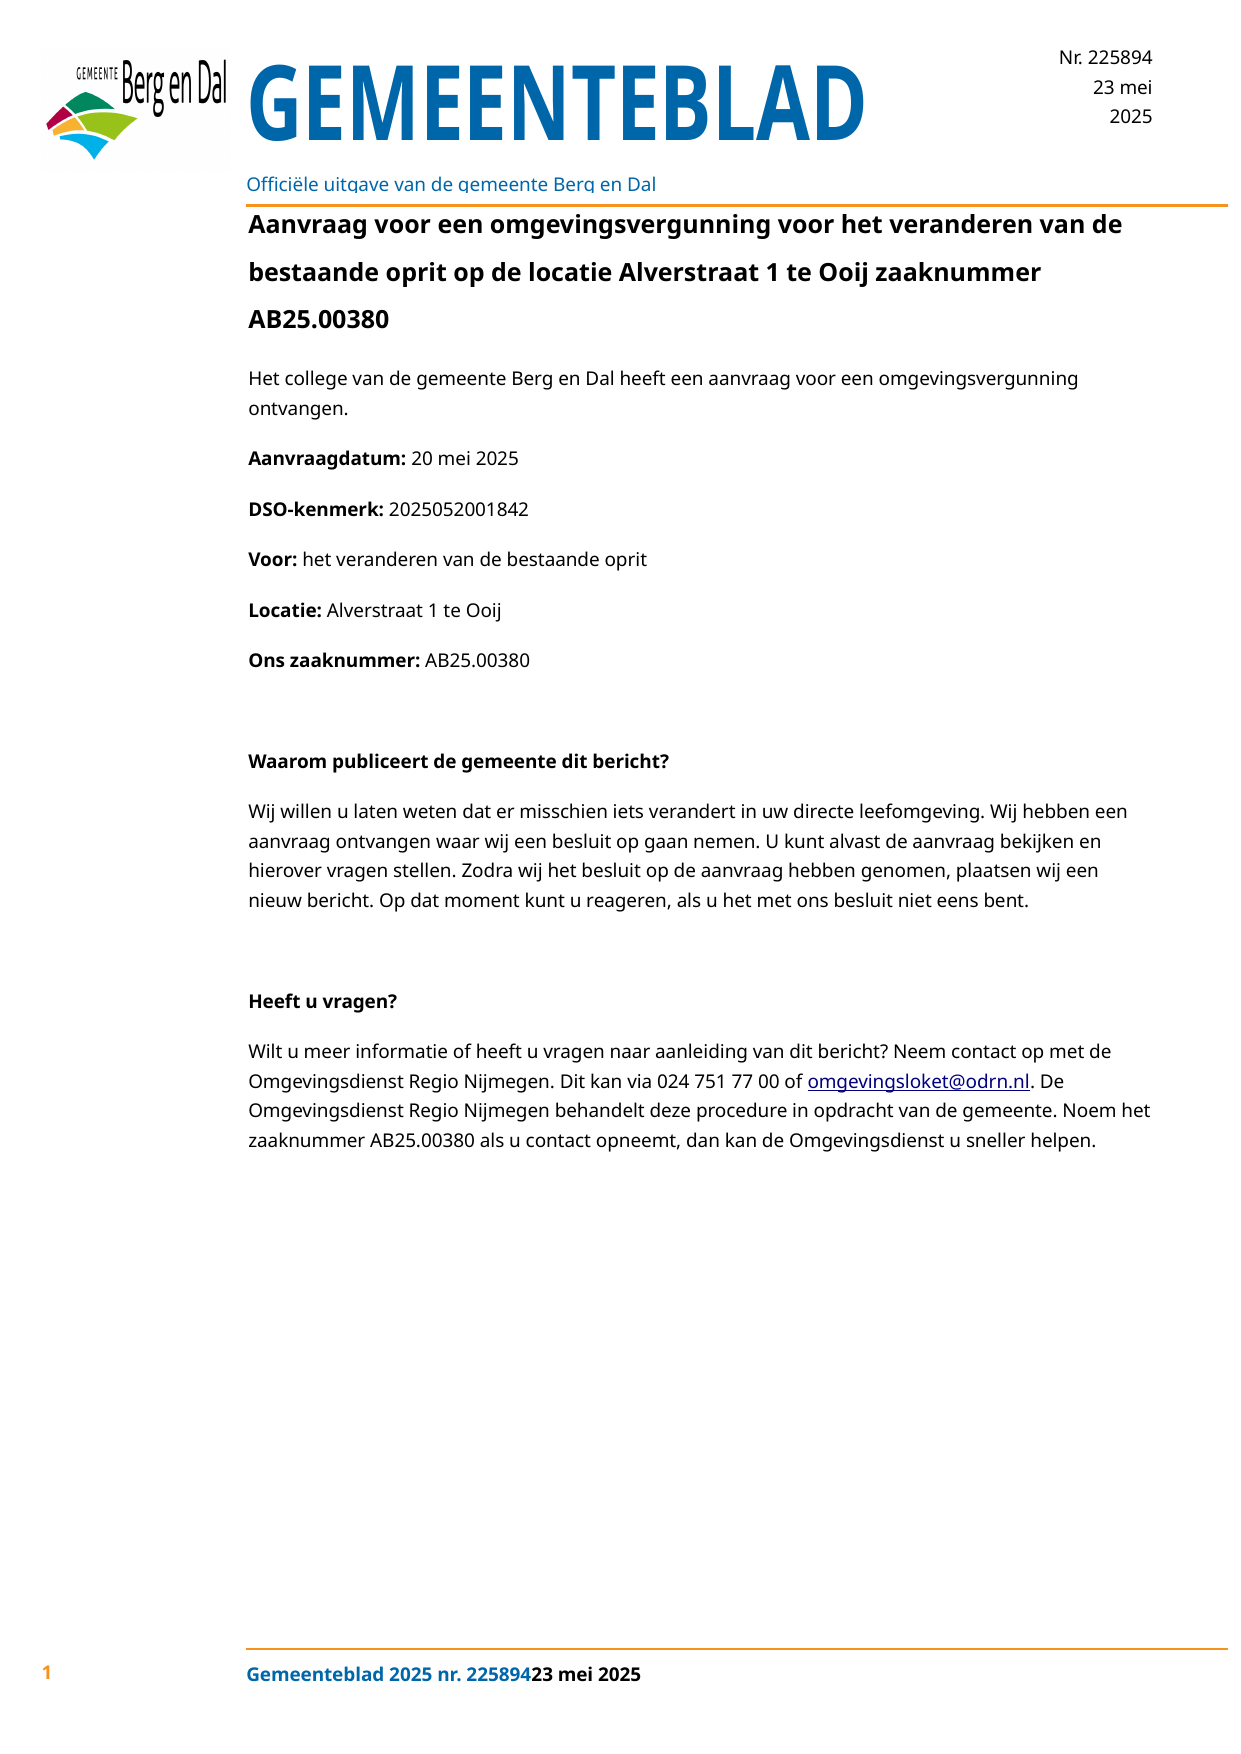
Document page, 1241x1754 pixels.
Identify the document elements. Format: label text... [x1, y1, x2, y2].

text Ons zaaknummer: AB25.00380 [248, 647, 1152, 673]
picture [41, 47, 231, 172]
text Aanvraagdatum: 20 mei 2025 [248, 446, 1152, 471]
text DSO-kenmerk: 2025052001842 [248, 496, 1152, 522]
text Het college van de gemeente Berg en Dal heeft een aanvraag voor een omgevingsvergunning ontvangen. [248, 366, 1152, 421]
text Wilt u meer informatie of heeft u vragen naar aanleiding van dit bericht? Neem contact op met de Omgevingsdienst Regio Nijmegen. Dit kan via 024 751 77 00 of omgevingsloket@odrn.nl. De Omgevingsdienst Regio Nijmegen behandelt deze procedure in opdracht van de gemeente. Noem het zaaknummer AB25.00380 als u contact opneemt, dan kan de Omgevingsdienst u sneller helpen. [248, 1038, 1152, 1153]
text Waarom publiceert de gemeente dit bericht? [248, 748, 1152, 774]
text Heeft u vragen? [248, 988, 1152, 1014]
text Voor: het veranderen van de bestaande oprit [248, 546, 1152, 572]
text Aanvraag voor een omgevingsvergunning voor het veranderen van de bestaande oprit op de locatie Alverstraat 1 te Ooij zaaknummer AB25.00380 [248, 207, 1152, 336]
text Locatie: Alverstraat 1 te Ooij [248, 597, 1152, 622]
text Wij willen u laten weten dat er misschien iets verandert in uw directe leefomgeving. Wij hebben een aanvraag ontvangen waar wij een besluit op gaan nemen. U kunt alvast de aanvraag bekijken en hierover vragen stellen. Zodra wij het besluit op de aanvraag hebben genomen, plaatsen wij een nieuw bericht. Op dat moment kunt u reageren, als u het met ons besluit niet eens bent. [248, 798, 1152, 913]
